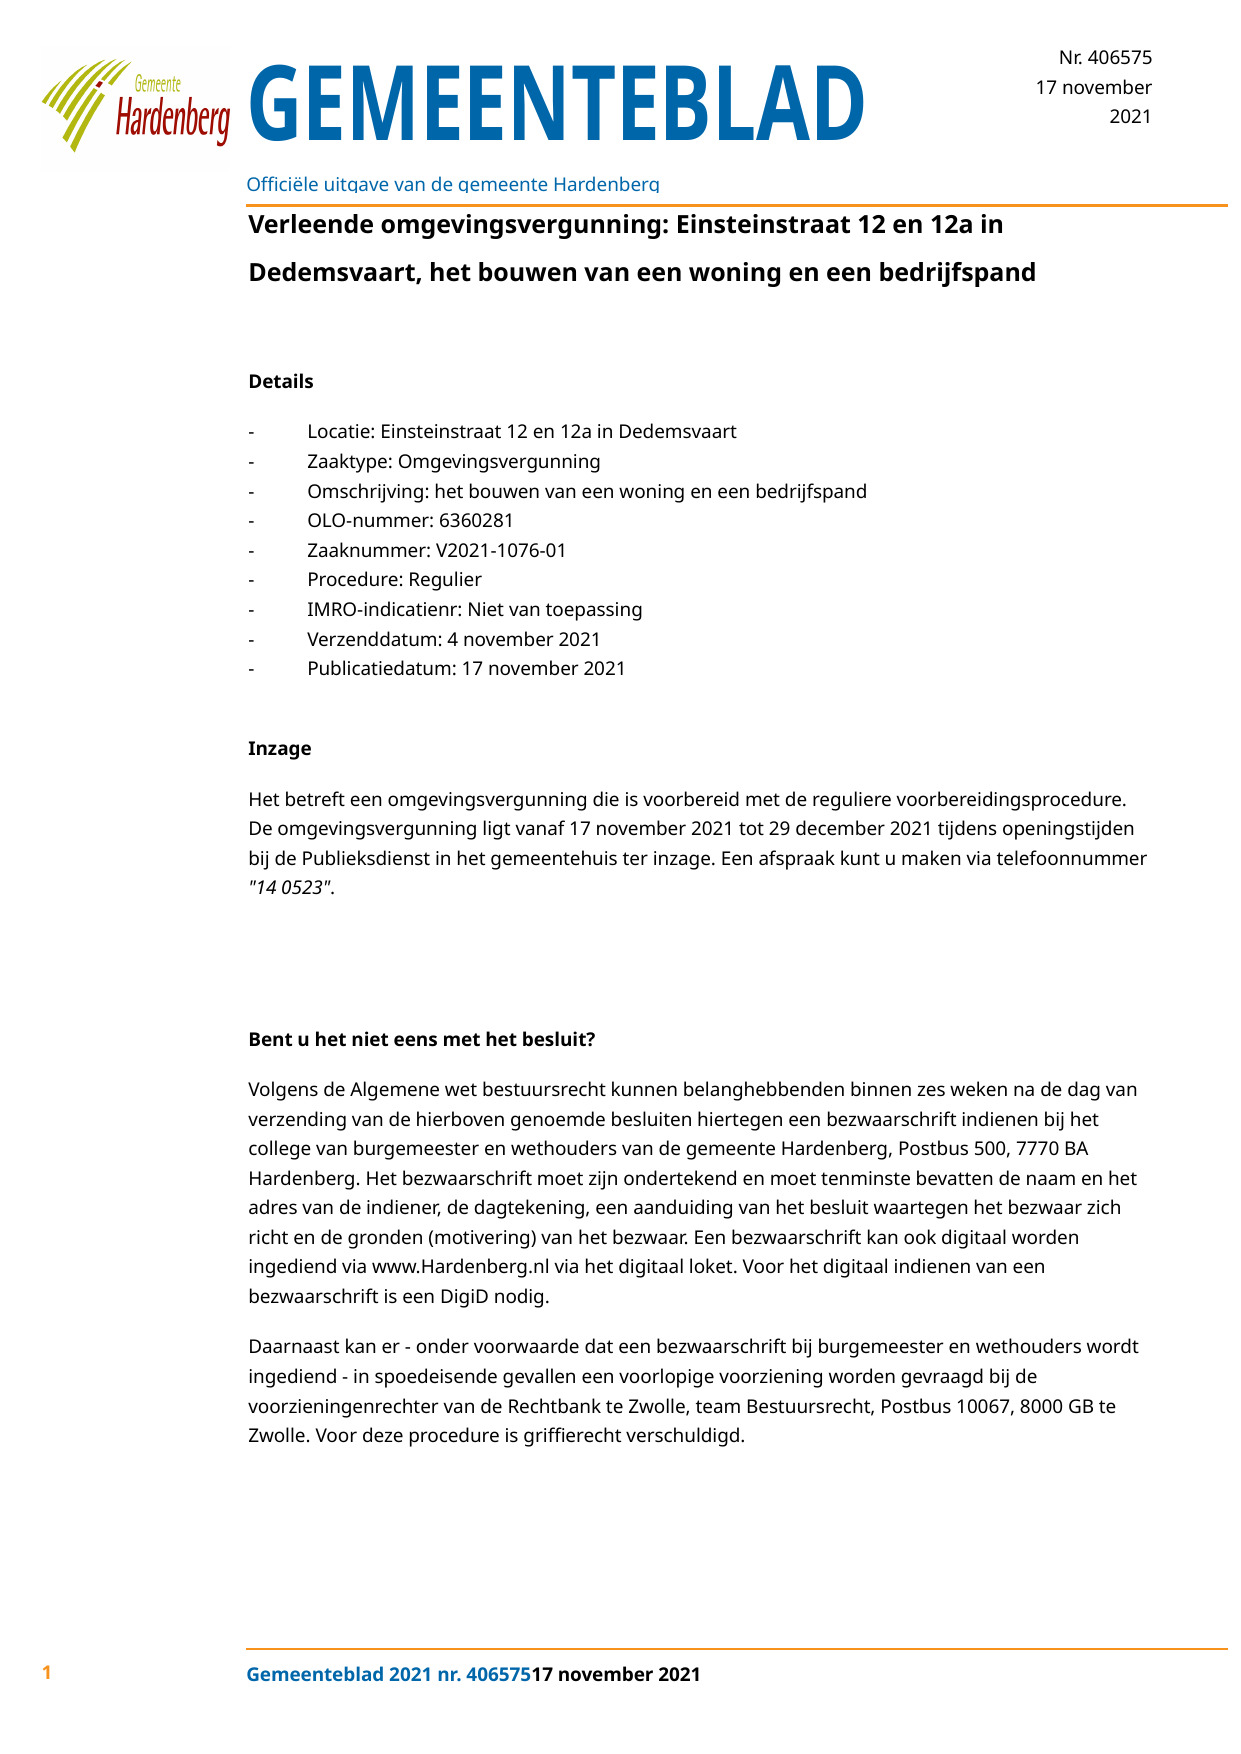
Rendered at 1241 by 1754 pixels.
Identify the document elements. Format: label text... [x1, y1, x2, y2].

list Verzenddatum: 4 november 2021 [248, 626, 1152, 652]
list Procedure: Regulier [248, 567, 1152, 592]
text Het betreft een omgevingsvergunning die is voorbereid met de reguliere voorbereidingsprocedure. De omgevingsvergunning ligt vanaf 17 november 2021 tot 29 december 2021 tijdens openingstijden bij de Publieksdienst in het gemeentehuis ter inzage. Een afspraak kunt u maken via telefoonnummer "14 0523". [248, 786, 1152, 900]
picture [41, 47, 231, 172]
list Zaaktype: Omgevingsvergunning [248, 448, 1152, 474]
list Omschrijving: het bouwen van een woning en een bedrijfspand [248, 478, 1152, 504]
list IMRO-indicatienr: Niet van toepassing [248, 596, 1152, 622]
text Daarnaast kan er - onder voorwaarde dat een bezwaarschrift bij burgemeester en wethouders wordt ingediend - in spoedeisende gevallen een voorlopige voorziening worden gevraagd bij de voorzieningenrechter van de Rechtbank te Zwolle, team Bestuursrecht, Postbus 10067, 8000 GB te Zwolle. Voor deze procedure is griffierecht verschuldigd. [248, 1334, 1152, 1448]
list Locatie: Einsteinstraat 12 en 12a in Dedemsvaart [248, 419, 1152, 444]
list Zaaknummer: V2021-1076-01 [248, 537, 1152, 563]
text Bent u het niet eens met het besluit? [248, 1026, 1152, 1052]
text Details [248, 368, 1152, 394]
list Publicatiedatum: 17 november 2021 [248, 655, 1152, 681]
text Verleende omgevingsvergunning: Einsteinstraat 12 en 12a in Dedemsvaart, het bouwen van een woning en een bedrijfspand [248, 207, 1152, 288]
text Inzage [248, 735, 1152, 761]
text Volgens de Algemene wet bestuursrecht kunnen belanghebbenden binnen zes weken na de dag van verzending van de hierboven genoemde besluiten hiertegen een bezwaarschrift indienen bij het college van burgemeester en wethouders van de gemeente Hardenberg, Postbus 500, 7770 BA Hardenberg. Het bezwaarschrift moet zijn ondertekend en moet tenminste bevatten de naam en het adres van de indiener, de dagtekening, een aanduiding van het besluit waartegen het bezwaar zich richt en de gronden (motivering) van het bezwaar. Een bezwaarschrift kan ook digitaal worden ingediend via www.Hardenberg.nl via het digitaal loket. Voor het digitaal indienen van een bezwaarschrift is een DigiD nodig. [248, 1076, 1152, 1309]
list OLO-nummer: 6360281 [248, 507, 1152, 533]
